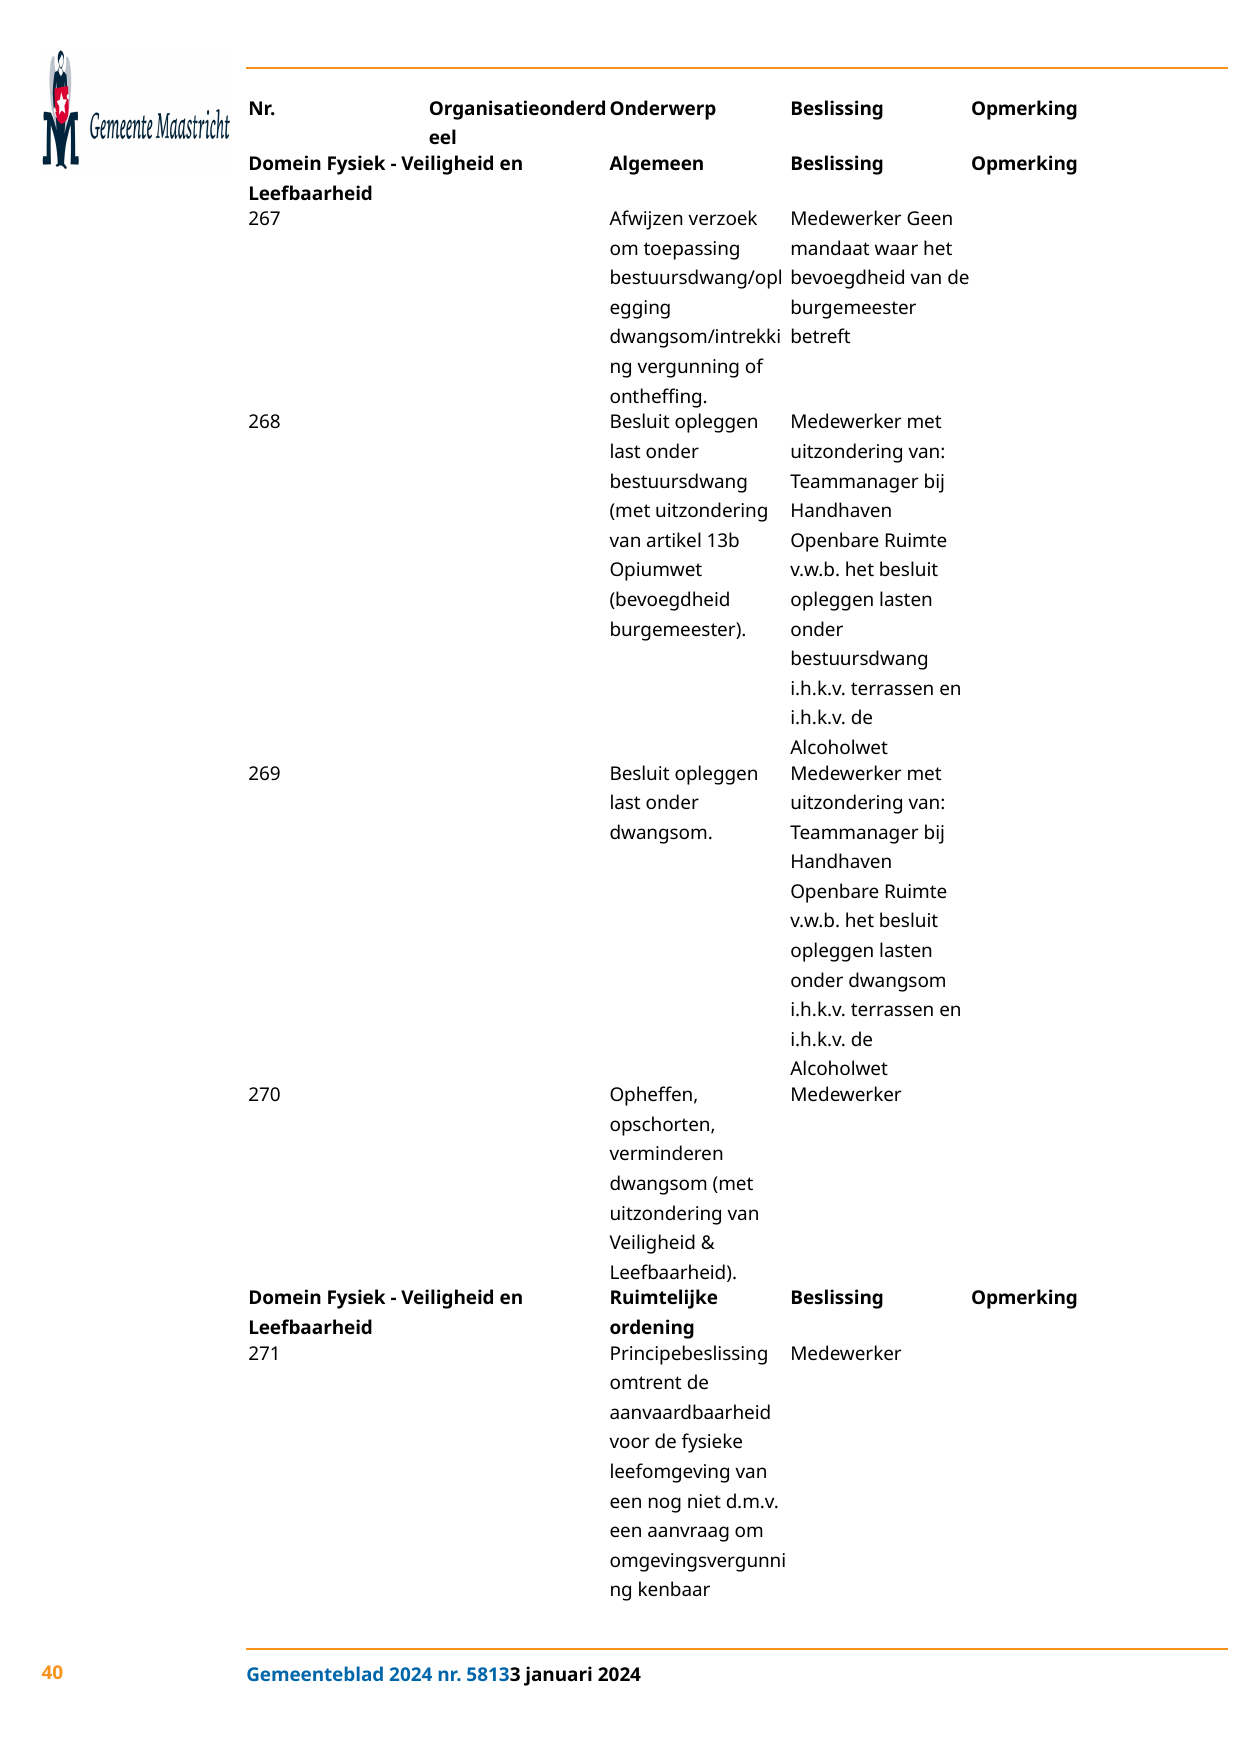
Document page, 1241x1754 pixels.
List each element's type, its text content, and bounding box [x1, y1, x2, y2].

table_cell Medewerker met uitzondering van: Teammanager bij Handhaven Openbare Ruimte v.w.b. het besluit opleggen lasten onder dwangsom i.h.k.v. terrassen en i.h.k.v. de Alcoholwet [790, 760, 971, 1081]
table_cell Medewerker Geen mandaat waar het bevoegdheid van de burgemeester betreft [790, 205, 971, 409]
table_cell 268 [248, 409, 429, 760]
table_header Nr. [248, 95, 429, 150]
table_cell 269 [248, 760, 429, 1081]
table_cell [971, 1081, 1152, 1284]
table_cell [971, 1340, 1152, 1602]
table_cell Opmerking [971, 1285, 1152, 1340]
table_cell Medewerker [790, 1081, 971, 1284]
table_header Beslissing [790, 95, 971, 150]
table_cell Beslissing [790, 150, 971, 205]
table_cell 271 [248, 1340, 429, 1602]
table_cell Ruimtelijke ordening [609, 1285, 790, 1340]
table_cell Principebeslissing omtrent de aanvaardbaarheid voor de fysieke leefomgeving van een nog niet d.m.v. een aanvraag om omgevingsvergunning kenbaar [609, 1340, 790, 1602]
table_cell Algemeen [609, 150, 790, 205]
picture [41, 47, 231, 172]
table_header Opmerking [971, 95, 1152, 150]
table_cell Opheffen, opschorten, verminderen dwangsom (met uitzondering van Veiligheid & Leefbaarheid). [609, 1081, 790, 1284]
table_cell [971, 205, 1152, 409]
table_cell Domein Fysiek - Veiligheid en Leefbaarheid [248, 150, 609, 205]
table_cell Opmerking [971, 150, 1152, 205]
table_header Onderwerp [609, 95, 790, 150]
table_cell Besluit opleggen last onder dwangsom. [609, 760, 790, 1081]
table_cell Beslissing [790, 1285, 971, 1340]
table_cell [971, 760, 1152, 1081]
table_cell [429, 205, 609, 409]
table_cell [971, 409, 1152, 760]
table_cell Domein Fysiek - Veiligheid en Leefbaarheid [248, 1285, 609, 1340]
table_cell 267 [248, 205, 429, 409]
table_cell [429, 1340, 609, 1602]
table_cell 270 [248, 1081, 429, 1284]
table_cell Afwijzen verzoek om toepassing bestuursdwang/oplegging dwangsom/intrekking vergunning of ontheffing. [609, 205, 790, 409]
table_cell Medewerker [790, 1340, 971, 1602]
table_header Organisatieonderdeel [429, 95, 609, 150]
table_cell Besluit opleggen last onder bestuursdwang (met uitzondering van artikel 13b Opiumwet (bevoegdheid burgemeester). [609, 409, 790, 760]
table_cell [429, 409, 609, 760]
table_cell [429, 1081, 609, 1284]
table_cell Medewerker met uitzondering van: Teammanager bij Handhaven Openbare Ruimte v.w.b. het besluit opleggen lasten onder bestuursdwang i.h.k.v. terrassen en i.h.k.v. de Alcoholwet [790, 409, 971, 760]
table_cell [429, 760, 609, 1081]
